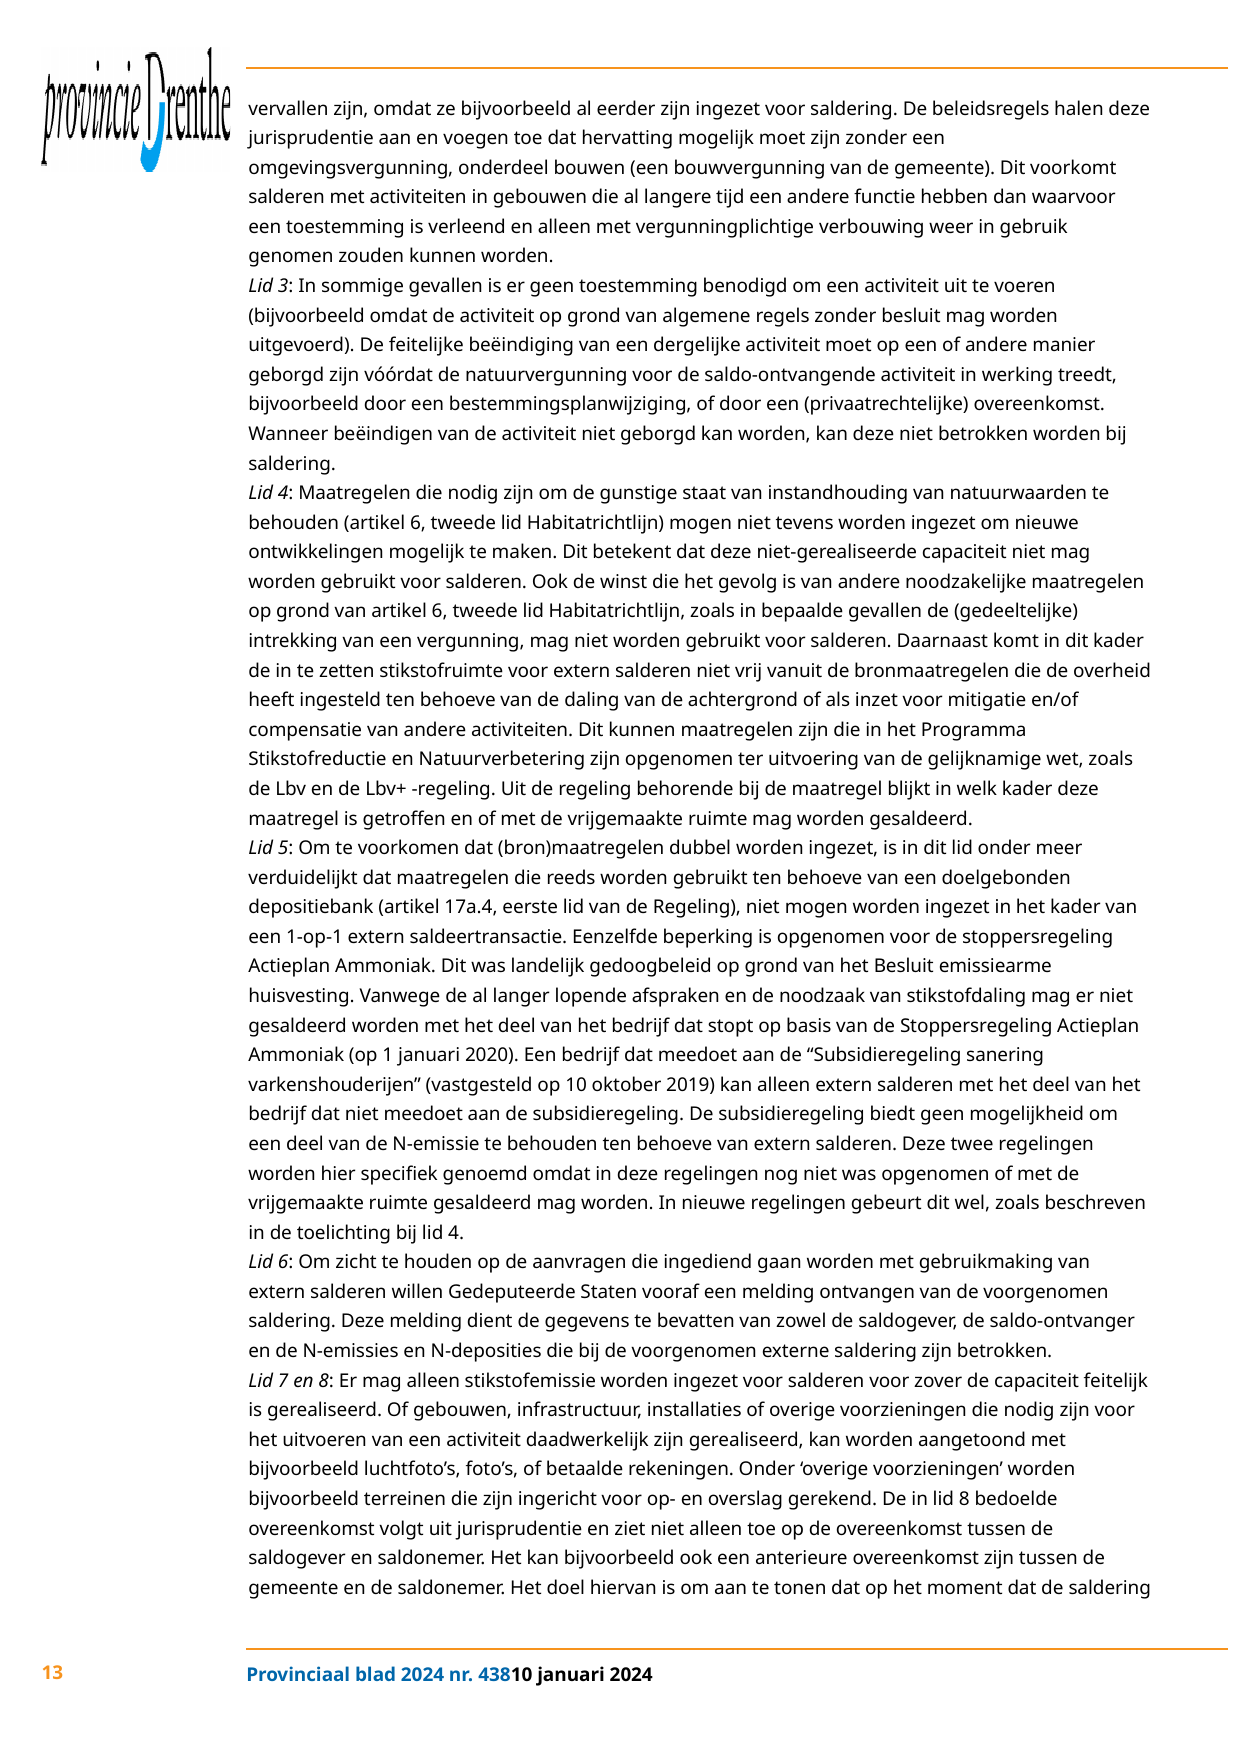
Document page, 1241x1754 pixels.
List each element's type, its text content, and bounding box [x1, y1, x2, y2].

text Lid 7 en 8: Er mag alleen stikstofemissie worden ingezet voor salderen voor zover de capaciteit feitelijk is gerealiseerd. Of gebouwen, infrastructuur, installaties of overige voorzieningen die nodig zijn voor het uitvoeren van een activiteit daadwerkelijk zijn gerealiseerd, kan worden aangetoond met bijvoorbeeld luchtfoto’s, foto’s, of betaalde rekeningen. Onder ‘overige voorzieningen’ worden bijvoorbeeld terreinen die zijn ingericht voor op- en overslag gerekend. De in lid 8 bedoelde overeenkomst volgt uit jurisprudentie en ziet niet alleen toe op de overeenkomst tussen de saldogever en saldonemer. Het kan bijvoorbeeld ook een anterieure overeenkomst zijn tussen de gemeente en de saldonemer. Het doel hiervan is om aan te tonen dat op het moment dat de saldering [248, 1367, 1152, 1600]
text Lid 4: Maatregelen die nodig zijn om de gunstige staat van instandhouding van natuurwaarden te behouden (artikel 6, tweede lid Habitatrichtlijn) mogen niet tevens worden ingezet om nieuwe ontwikkelingen mogelijk te maken. Dit betekent dat deze niet-gerealiseerde capaciteit niet mag worden gebruikt voor salderen. Ook de winst die het gevolg is van andere noodzakelijke maatregelen op grond van artikel 6, tweede lid Habitatrichtlijn, zoals in bepaalde gevallen de (gedeeltelijke) intrekking van een vergunning, mag niet worden gebruikt voor salderen. Daarnaast komt in dit kader de in te zetten stikstofruimte voor extern salderen niet vrij vanuit de bronmaatregelen die de overheid heeft ingesteld ten behoeve van de daling van de achtergrond of als inzet voor mitigatie en/of compensatie van andere activiteiten. Dit kunnen maatregelen zijn die in het Programma Stikstofreductie en Natuurverbetering zijn opgenomen ter uitvoering van de gelijknamige wet, zoals de Lbv en de Lbv+ -regeling. Uit de regeling behorende bij de maatregel blijkt in welk kader deze maatregel is getroffen en of met de vrijgemaakte ruimte mag worden gesaldeerd. [248, 479, 1152, 831]
text Lid 3: In sommige gevallen is er geen toestemming benodigd om een activiteit uit te voeren (bijvoorbeeld omdat de activiteit op grond van algemene regels zonder besluit mag worden uitgevoerd). De feitelijke beëindiging van een dergelijke activiteit moet op een of andere manier geborgd zijn vóórdat de natuurvergunning voor de saldo-ontvangende activiteit in werking treedt, bijvoorbeeld door een bestemmingsplanwijziging, of door een (privaatrechtelijke) overeenkomst. Wanneer beëindigen van de activiteit niet geborgd kan worden, kan deze niet betrokken worden bij saldering. [248, 272, 1152, 476]
text Lid 6: Om zicht te houden op de aanvragen die ingediend gaan worden met gebruikmaking van extern salderen willen Gedeputeerde Staten vooraf een melding ontvangen van de voorgenomen saldering. Deze melding dient de gegevens te bevatten van zowel de saldogever, de saldo-ontvanger en de N-emissies en N-deposities die bij de voorgenomen externe saldering zijn betrokken. [248, 1248, 1152, 1363]
text Lid 5: Om te voorkomen dat (bron)maatregelen dubbel worden ingezet, is in dit lid onder meer verduidelijkt dat maatregelen die reeds worden gebruikt ten behoeve van een doelgebonden depositiebank (artikel 17a.4, eerste lid van de Regeling), niet mogen worden ingezet in het kader van een 1-op-1 extern saldeertransactie. Eenzelfde beperking is opgenomen voor de stoppersregeling Actieplan Ammoniak. Dit was landelijk gedoogbeleid op grond van het Besluit emissiearme huisvesting. Vanwege de al langer lopende afspraken en de noodzaak van stikstofdaling mag er niet gesaldeerd worden met het deel van het bedrijf dat stopt op basis van de Stoppersregeling Actieplan Ammoniak (op 1 januari 2020). Een bedrijf dat meedoet aan de “Subsidieregeling sanering varkenshouderijen” (vastgesteld op 10 oktober 2019) kan alleen extern salderen met het deel van het bedrijf dat niet meedoet aan de subsidieregeling. De subsidieregeling biedt geen mogelijkheid om een deel van de N-emissie te behouden ten behoeve van extern salderen. Deze twee regelingen worden hier specifiek genoemd omdat in deze regelingen nog niet was opgenomen of met de vrijgemaakte ruimte gesaldeerd mag worden. In nieuwe regelingen gebeurt dit wel, zoals beschreven in de toelichting bij lid 4. [248, 834, 1152, 1245]
picture [41, 47, 231, 172]
text vervallen zijn, omdat ze bijvoorbeeld al eerder zijn ingezet voor saldering. De beleidsregels halen deze jurisprudentie aan en voegen toe dat hervatting mogelijk moet zijn zonder een omgevingsvergunning, onderdeel bouwen (een bouwvergunning van de gemeente). Dit voorkomt salderen met activiteiten in gebouwen die al langere tijd een andere functie hebben dan waarvoor een toestemming is verleend en alleen met vergunningplichtige verbouwing weer in gebruik genomen zouden kunnen worden. [248, 95, 1152, 268]
